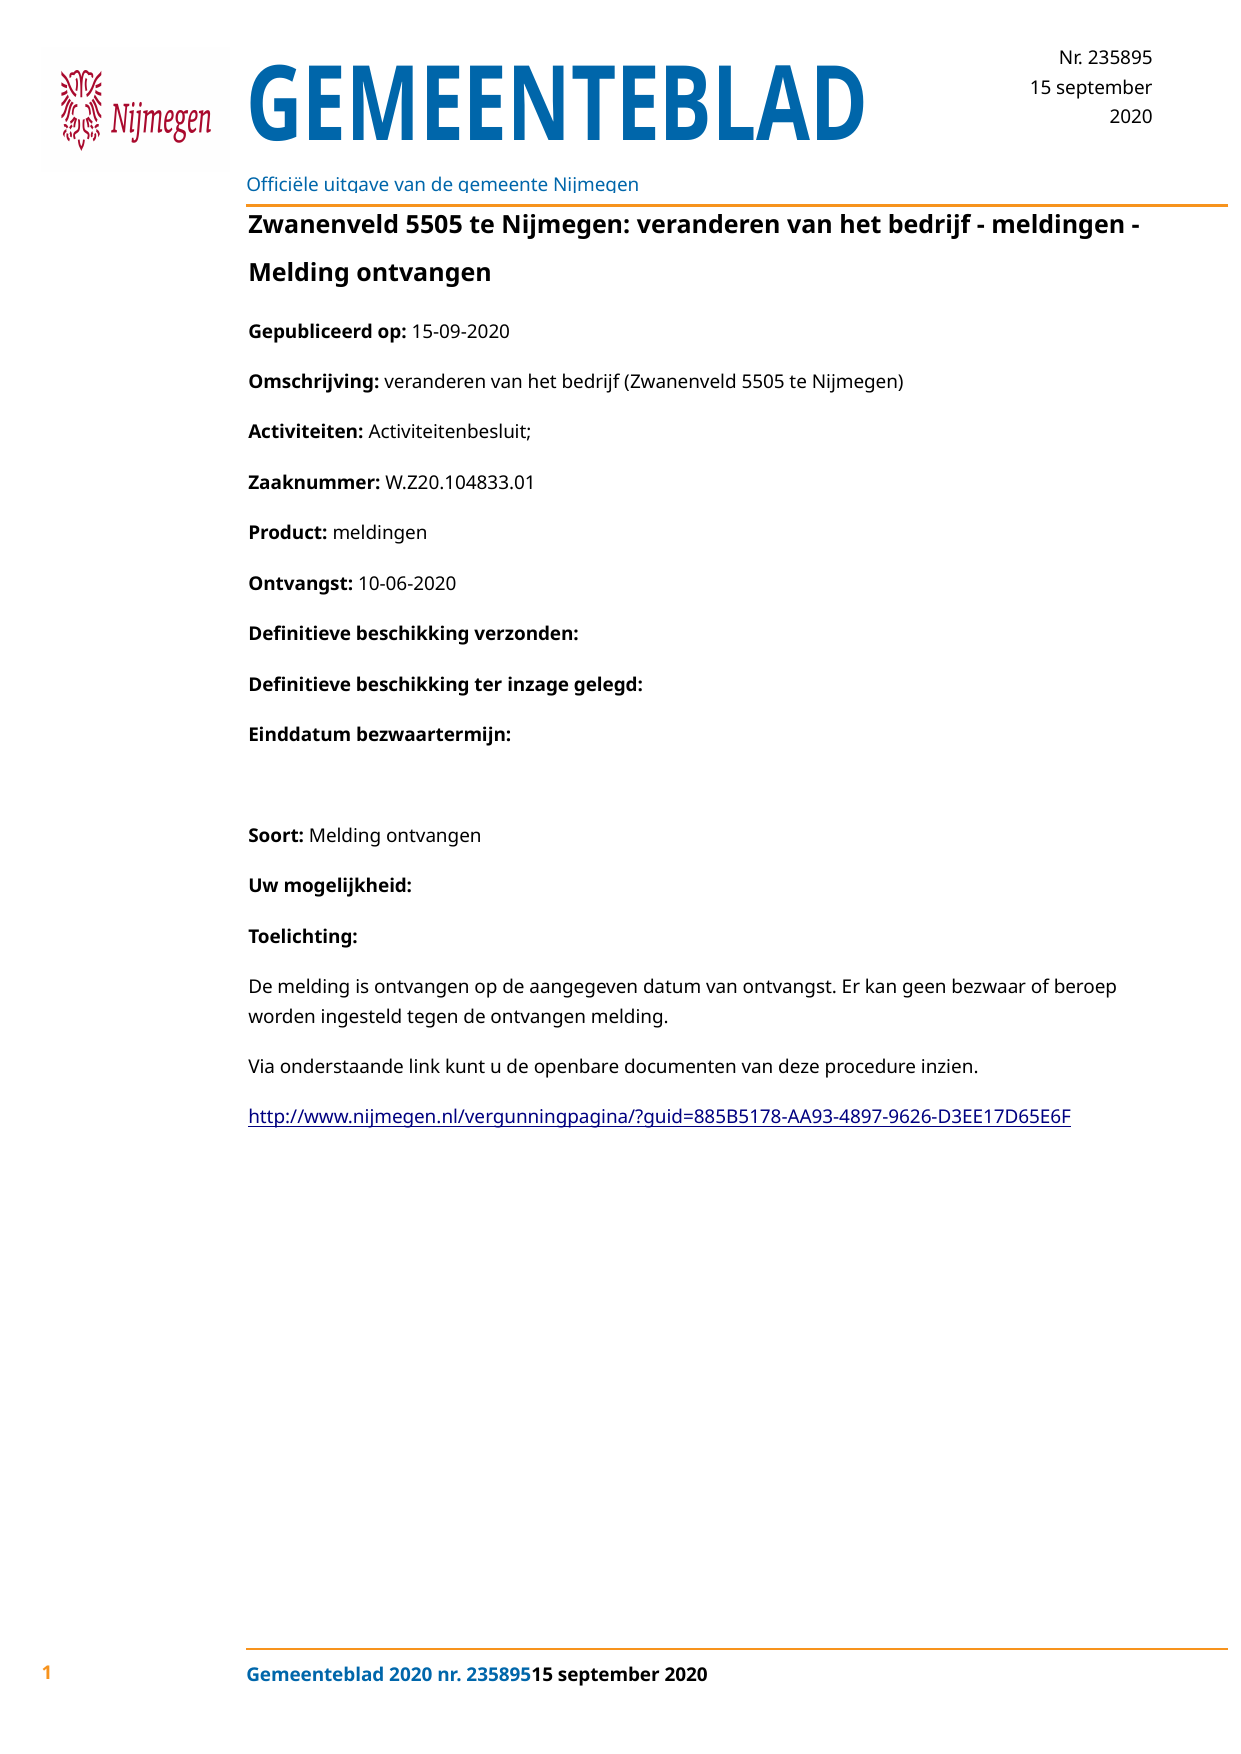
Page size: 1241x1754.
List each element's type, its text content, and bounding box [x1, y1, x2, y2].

text Zaaknummer: W.Z20.104833.01 [248, 469, 1152, 495]
picture [41, 47, 231, 172]
text Via onderstaande link kunt u de openbare documenten van deze procedure inzien. [248, 1053, 1152, 1079]
text Zwanenveld 5505 te Nijmegen: veranderen van het bedrijf - meldingen - Melding ontvangen [248, 207, 1152, 288]
text Soort: Melding ontvangen [248, 822, 1152, 848]
text Activiteiten: Activiteitenbesluit; [248, 419, 1152, 444]
text Toelichting: [248, 923, 1152, 949]
text De melding is ontvangen op de aangegeven datum van ontvangst. Er kan geen bezwaar of beroep worden ingesteld tegen de ontvangen melding. [248, 973, 1152, 1029]
text Uw mogelijkheid: [248, 872, 1152, 898]
text Gepubliceerd op: 15-09-2020 [248, 318, 1152, 344]
text Omschrijving: veranderen van het bedrijf (Zwanenveld 5505 te Nijmegen) [248, 368, 1152, 394]
text Definitieve beschikking ter inzage gelegd: [248, 671, 1152, 697]
text Ontvangst: 10-06-2020 [248, 570, 1152, 596]
text Einddatum bezwaartermijn: [248, 721, 1152, 747]
text http://www.nijmegen.nl/vergunningpagina/?guid=885B5178-AA93-4897-9626-D3EE17D65E6F [248, 1104, 1152, 1129]
text Product: meldingen [248, 519, 1152, 545]
text Definitieve beschikking verzonden: [248, 620, 1152, 646]
